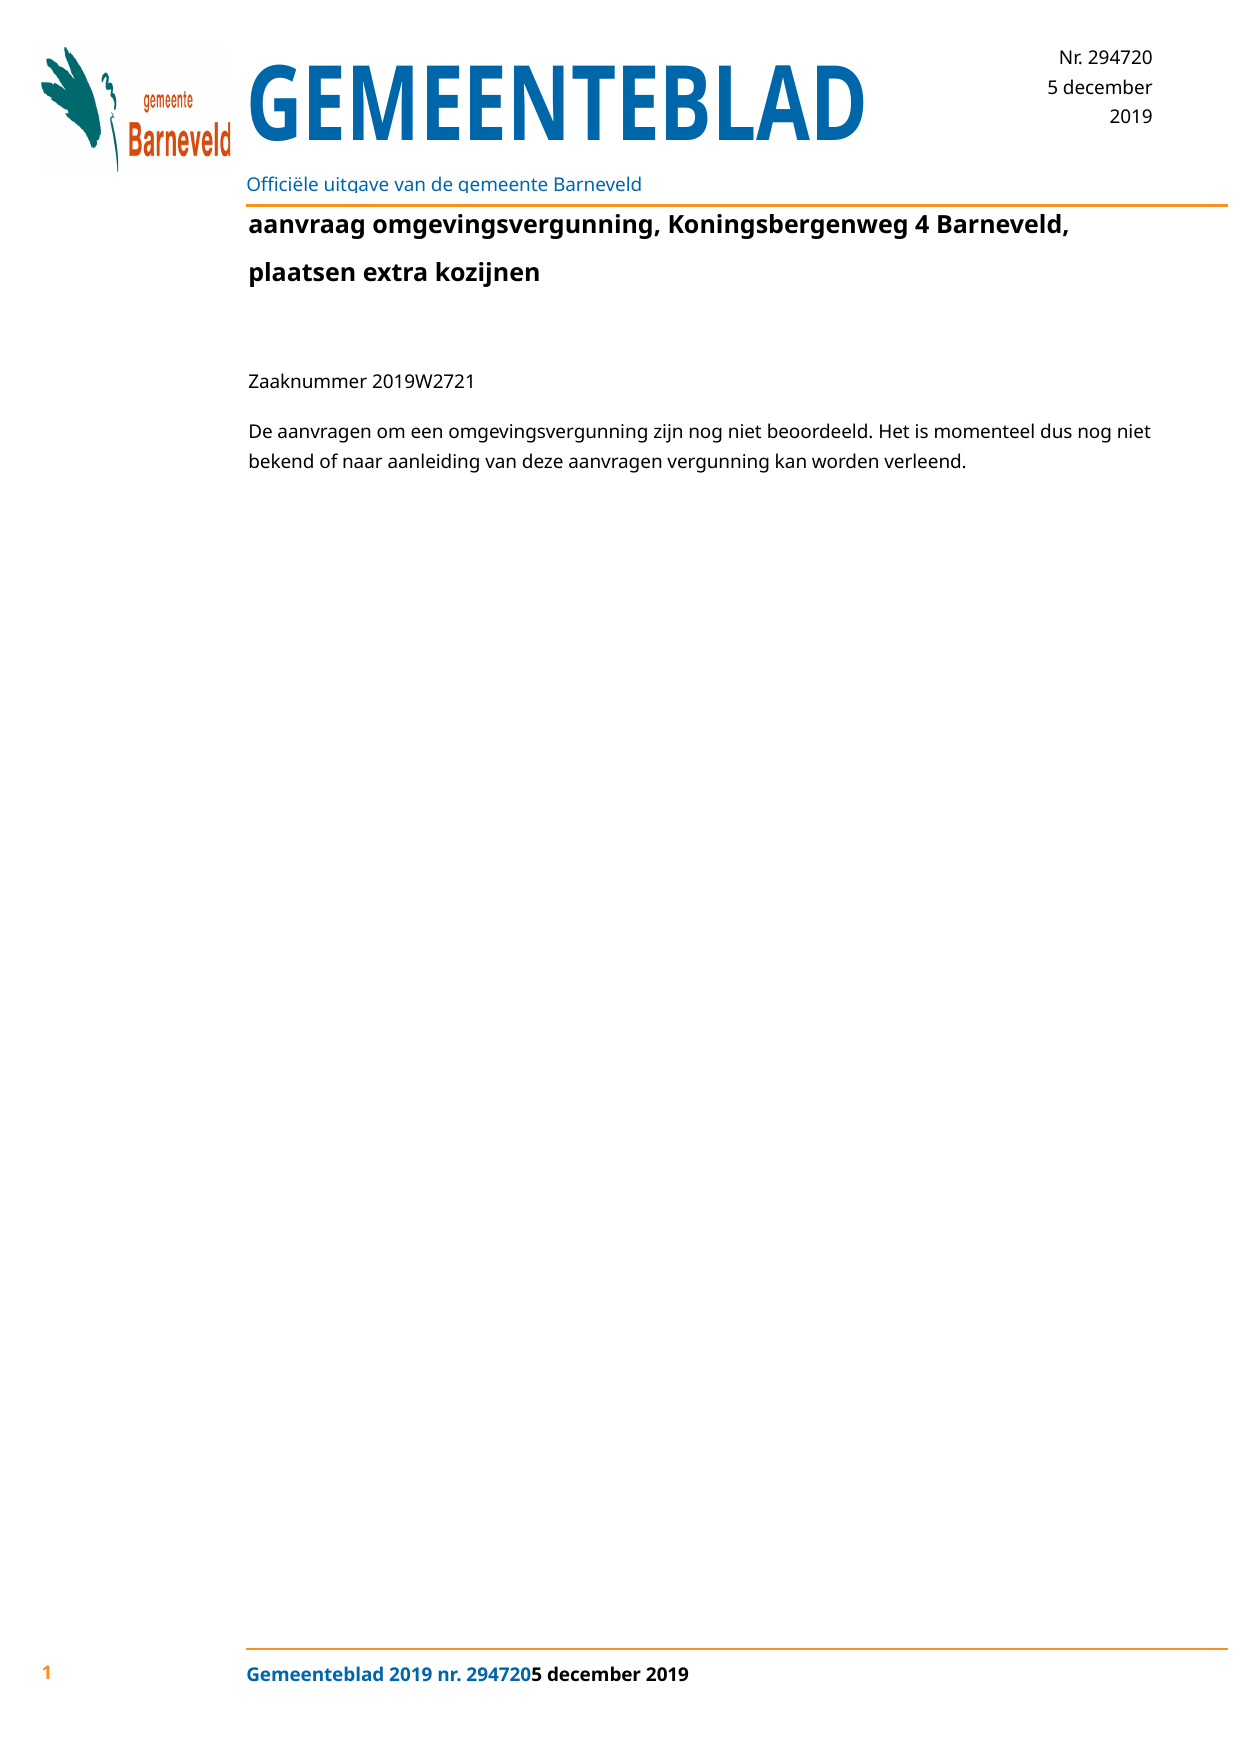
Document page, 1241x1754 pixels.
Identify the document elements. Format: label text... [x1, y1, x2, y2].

text Zaaknummer 2019W2721 [248, 368, 1152, 394]
text aanvraag omgevingsvergunning, Koningsbergenweg 4 Barneveld, plaatsen extra kozijnen [248, 207, 1152, 288]
text De aanvragen om een omgevingsvergunning zijn nog niet beoordeeld. Het is momenteel dus nog niet bekend of naar aanleiding van deze aanvragen vergunning kan worden verleend. [248, 419, 1152, 474]
picture [41, 47, 231, 172]
